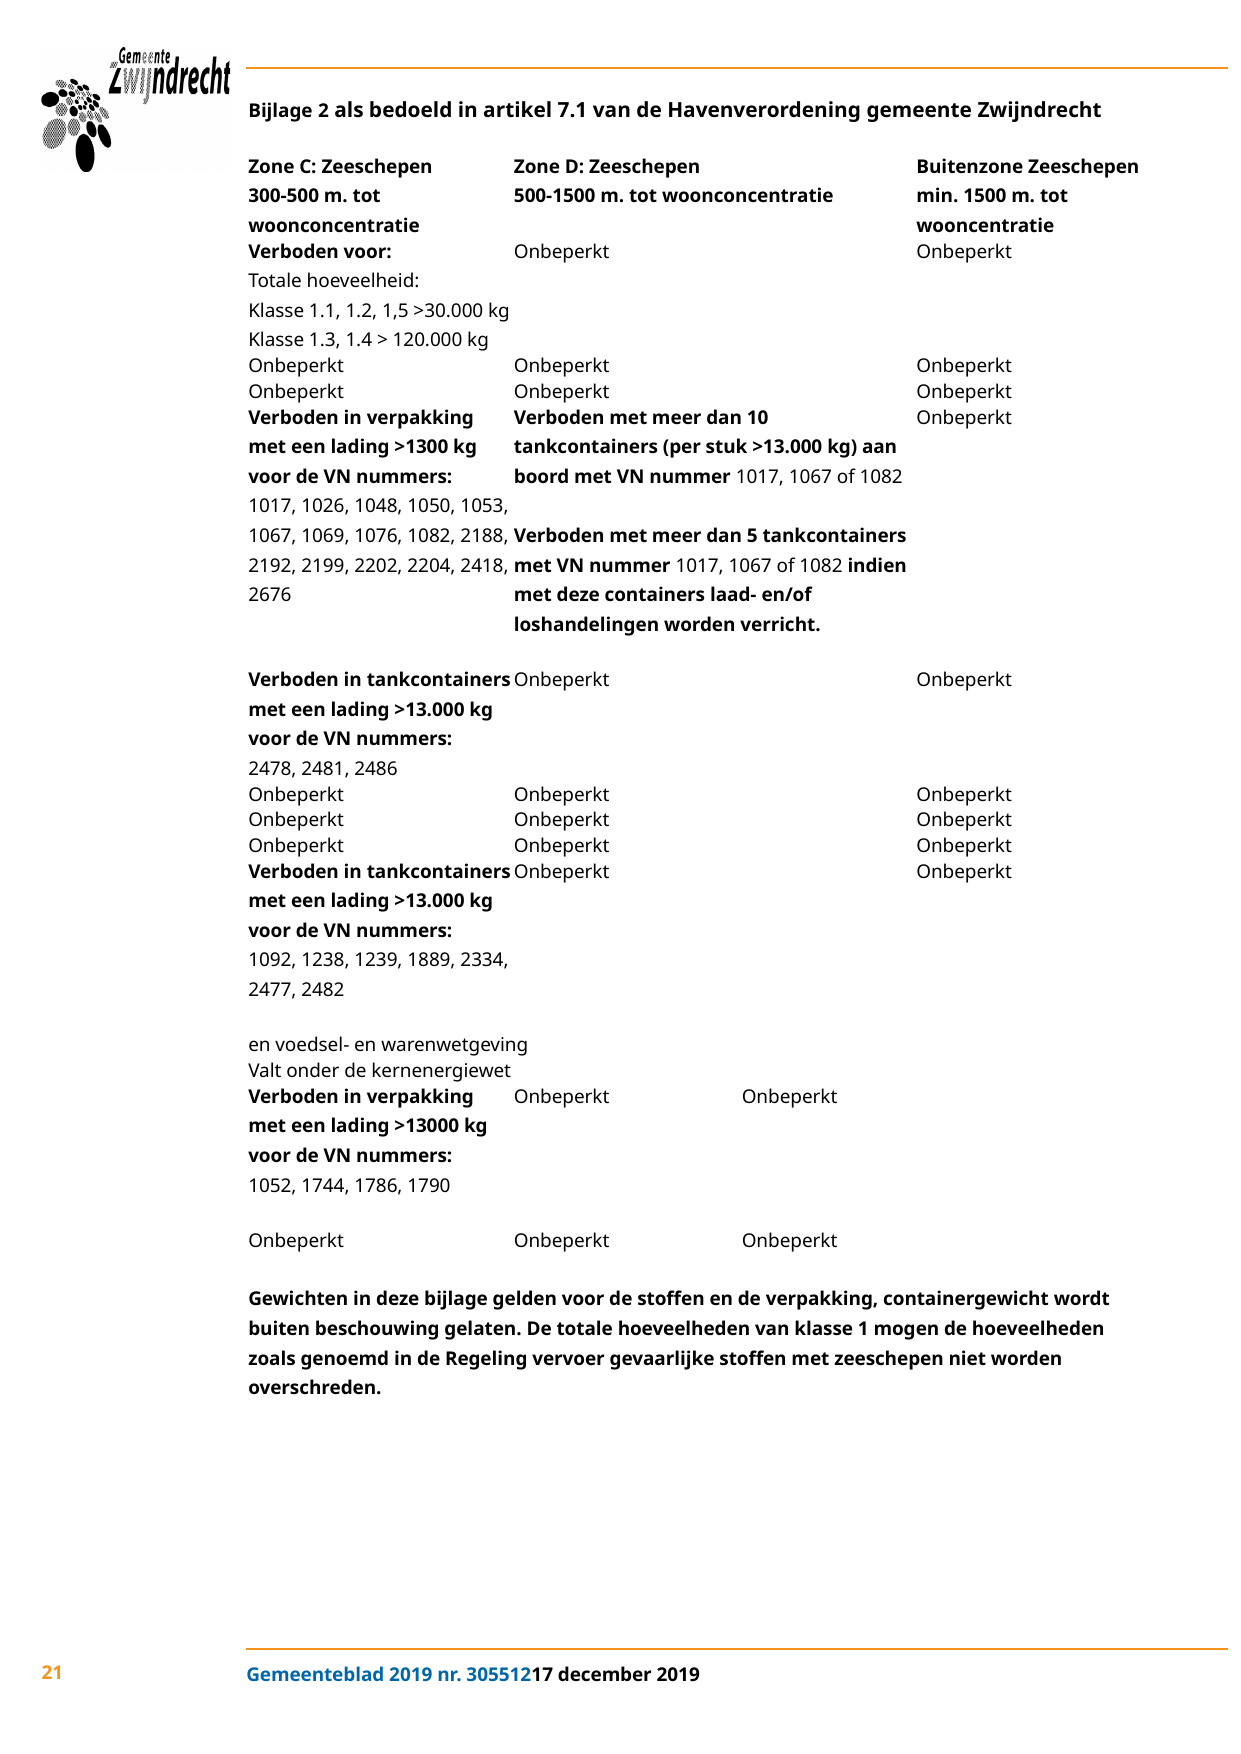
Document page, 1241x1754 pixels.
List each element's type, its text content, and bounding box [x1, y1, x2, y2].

table_cell Onbeperkt [916, 238, 1152, 352]
table_cell Onbeperkt [514, 858, 916, 1032]
table_cell Onbeperkt [916, 858, 1152, 1032]
table_cell Onbeperkt [916, 806, 1152, 832]
table_cell Verboden in verpakking met een lading >1300 kg voor de VN nummers: 1017, 1026, 1048, 1050, 1053, 1067, 1069, 1076, 1082, 2188, 2192, 2199, 2202, 2204, 2418, 2676 [248, 404, 514, 666]
table_cell Verboden in verpakking met een lading >13000 kg voor de VN nummers: 1052, 1744, 1786, 1790 [248, 1083, 514, 1227]
table_cell Verboden voor: Totale hoeveelheid: Klasse 1.1, 1.2, 1,5 >30.000 kg Klasse 1.3, 1.4 > 120.000 kg [248, 238, 514, 352]
table_cell Onbeperkt [514, 238, 916, 352]
table_header Buitenzone Zeeschepen min. 1500 m. tot wooncentratie [916, 153, 1152, 238]
table_cell Onbeperkt [916, 781, 1152, 806]
table_cell Onbeperkt [916, 353, 1152, 378]
table_header Zone D: Zeeschepen 500-1500 m. tot woonconcentratie [514, 153, 916, 238]
table_cell Verboden met meer dan 10 tankcontainers (per stuk >13.000 kg) aan boord met VN nummer 1017, 1067 of 1082 Verboden met meer dan 5 tankcontainers met VN nummer 1017, 1067 of 1082 indien met deze containers laad- en/of loshandelingen worden verricht. [514, 404, 916, 666]
table_cell Onbeperkt [514, 1083, 742, 1227]
table_cell Onbeperkt [248, 781, 514, 806]
table_cell Onbeperkt [916, 666, 1152, 781]
table_cell Onbeperkt [514, 832, 916, 858]
table_cell Onbeperkt [514, 378, 916, 404]
table_cell Onbeperkt [514, 666, 916, 781]
table_cell Onbeperkt [514, 353, 916, 378]
table_cell en voedsel- en warenwetgeving [248, 1032, 1152, 1057]
table_cell Onbeperkt [916, 404, 1152, 666]
table_cell Onbeperkt [248, 832, 514, 858]
table_cell Onbeperkt [514, 806, 916, 832]
table_cell Onbeperkt [248, 378, 514, 404]
table_cell Onbeperkt [514, 1227, 742, 1253]
table_cell Onbeperkt [248, 1227, 514, 1253]
picture [41, 47, 231, 172]
table_cell Onbeperkt [248, 353, 514, 378]
table_cell Onbeperkt [916, 378, 1152, 404]
table_header Zone C: Zeeschepen 300-500 m. tot woonconcentratie [248, 153, 514, 238]
table_cell Onbeperkt [514, 781, 916, 806]
table_cell Onbeperkt [742, 1083, 1152, 1227]
table_cell Verboden in tankcontainers met een lading >13.000 kg voor de VN nummers: 2478, 2481, 2486 [248, 666, 514, 781]
text Gewichten in deze bijlage gelden voor de stoffen en de verpakking, containergewicht wordt buiten beschouwing gelaten. De totale hoeveelheden van klasse 1 mogen de hoeveelheden zoals genoemd in de Regeling vervoer gevaarlijke stoffen met zeeschepen niet worden overschreden. [248, 1286, 1152, 1400]
table_cell Onbeperkt [742, 1227, 1152, 1253]
table_cell Onbeperkt [248, 806, 514, 832]
text Bijlage 2 als bedoeld in artikel 7.1 van de Havenverordening gemeente Zwijndrecht [248, 95, 1152, 123]
table_cell Verboden in tankcontainers met een lading >13.000 kg voor de VN nummers: 1092, 1238, 1239, 1889, 2334, 2477, 2482 [248, 858, 514, 1032]
table_cell Valt onder de kernenergiewet [248, 1057, 1152, 1083]
table_cell Onbeperkt [916, 832, 1152, 858]
